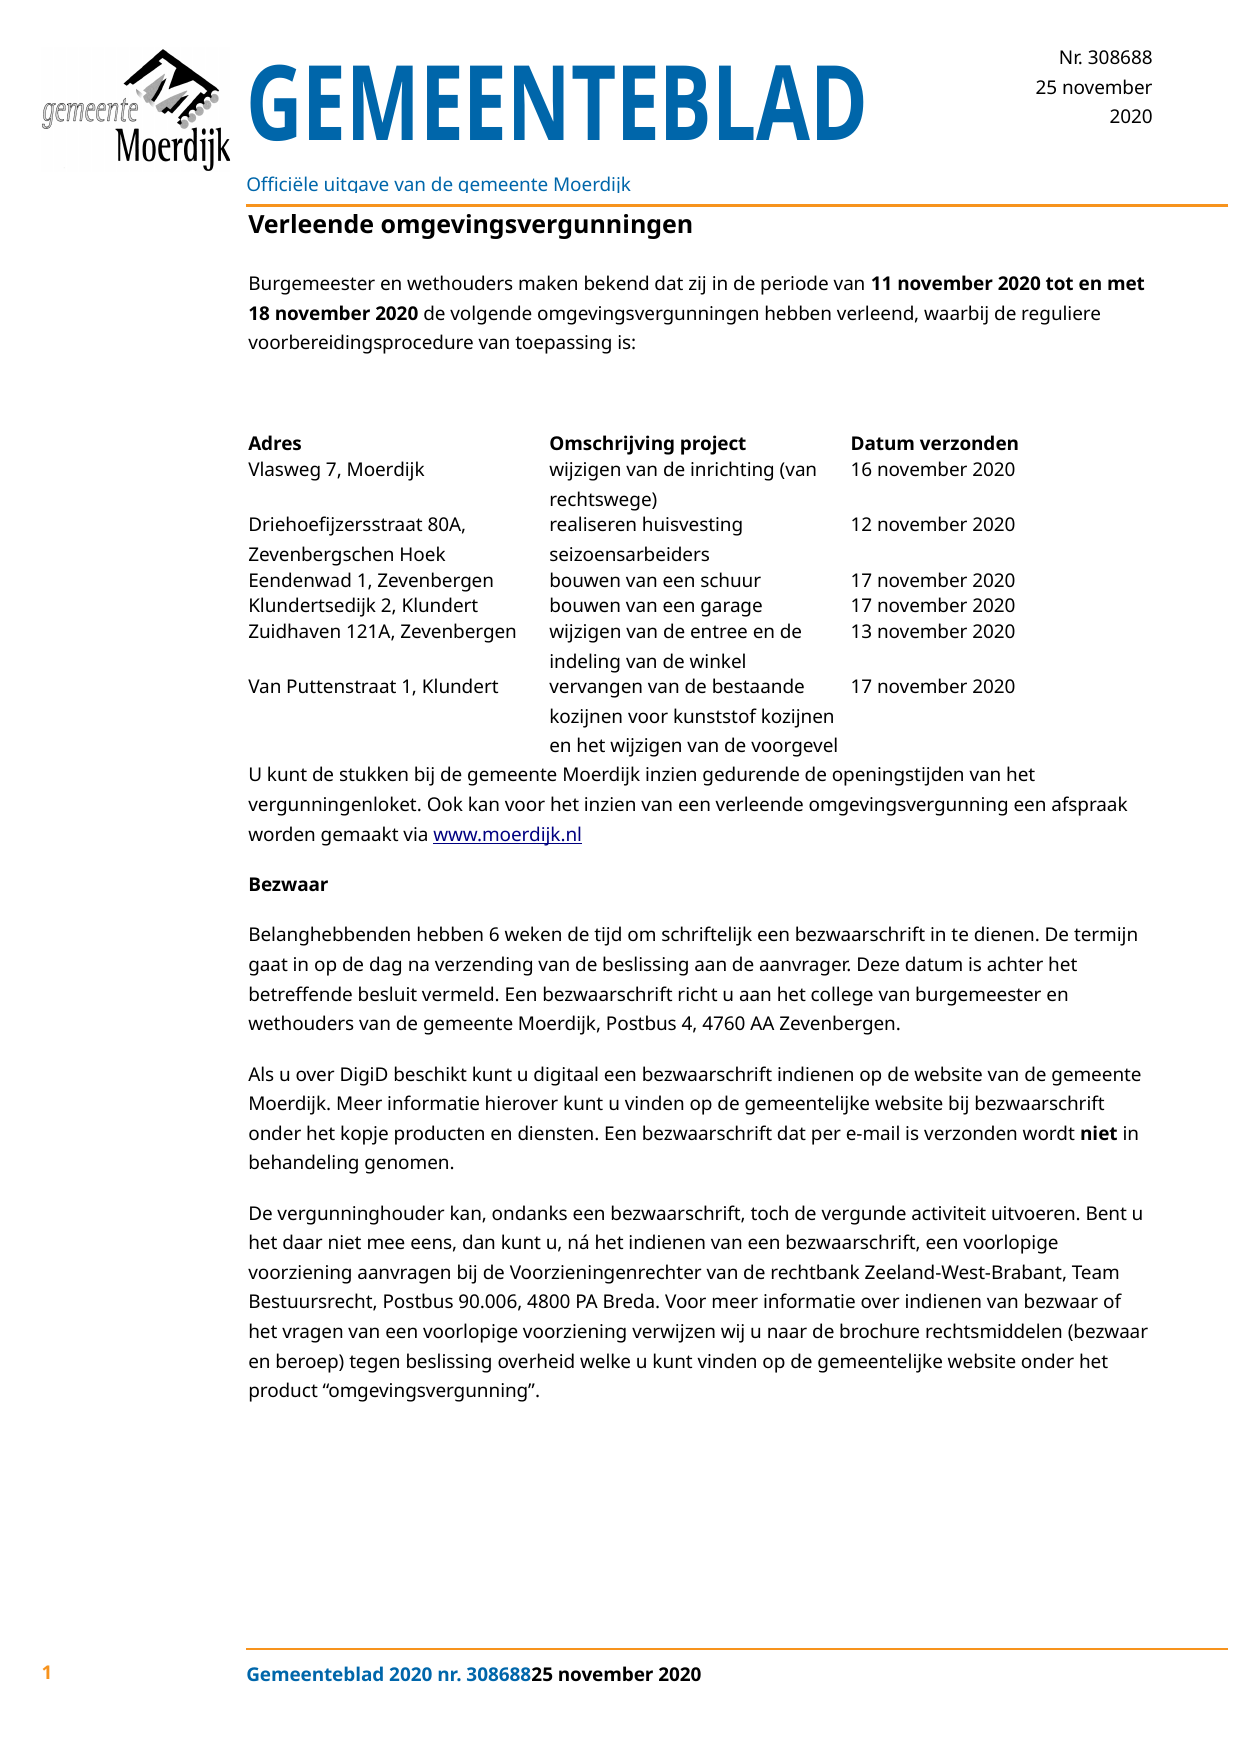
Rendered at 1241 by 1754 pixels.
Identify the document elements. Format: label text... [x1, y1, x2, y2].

table_cell Klundertsedijk 2, Klundert [248, 593, 549, 618]
text Als u over DigiD beschikt kunt u digitaal een bezwaarschrift indienen op de website van de gemeente Moerdijk. Meer informatie hierover kunt u vinden op de gemeentelijke website bij bezwaarschrift onder het kopje producten en diensten. Een bezwaarschrift dat per e-mail is verzonden wordt niet in behandeling genomen. [248, 1061, 1152, 1175]
text Burgemeester en wethouders maken bekend dat zij in de periode van 11 november 2020 tot en met 18 november 2020 de volgende omgevingsvergunningen hebben verleend, waarbij de reguliere voorbereidingsprocedure van toepassing is: [248, 270, 1152, 355]
table_header Adres [248, 430, 549, 456]
table_cell Vlasweg 7, Moerdijk [248, 456, 549, 511]
table_cell Van Puttenstraat 1, Klundert [248, 674, 549, 758]
table_cell wijzigen van de inrichting (van rechtswege) [549, 456, 850, 511]
table_header Omschrijving project [549, 430, 850, 456]
text De vergunninghouder kan, ondanks een bezwaarschrift, toch de vergunde activiteit uitvoeren. Bent u het daar niet mee eens, dan kunt u, ná het indienen van een bezwaarschrift, een voorlopige voorziening aanvragen bij de Voorzieningenrechter van de rechtbank Zeeland-West-Brabant, Team Bestuursrecht, Postbus 90.006, 4800 PA Breda. Voor meer informatie over indienen van bezwaar of het vragen van een voorlopige voorziening verwijzen wij u naar de brochure rechtsmiddelen (bezwaar en beroep) tegen beslissing overheid welke u kunt vinden op de gemeentelijke website onder het product “omgevingsvergunning”. [248, 1200, 1152, 1403]
text U kunt de stukken bij de gemeente Moerdijk inzien gedurende de openingstijden van het vergunningenloket. Ook kan voor het inzien van een verleende omgevingsvergunning een afspraak worden gemaakt via www.moerdijk.nl [248, 762, 1152, 847]
table_cell realiseren huisvesting seizoensarbeiders [549, 511, 850, 567]
text Bezwaar [248, 871, 1152, 897]
table_cell 17 november 2020 [850, 567, 1152, 592]
table_cell bouwen van een garage [549, 593, 850, 618]
table_cell 17 november 2020 [850, 674, 1152, 758]
table_cell Zuidhaven 121A, Zevenbergen [248, 618, 549, 673]
table_cell bouwen van een schuur [549, 567, 850, 592]
table_cell vervangen van de bestaande kozijnen voor kunststof kozijnen en het wijzigen van de voorgevel [549, 674, 850, 758]
table_cell Driehoefijzersstraat 80A, Zevenbergschen Hoek [248, 511, 549, 567]
text Verleende omgevingsvergunningen [248, 207, 1152, 241]
table_cell 13 november 2020 [850, 618, 1152, 673]
text Belanghebbenden hebben 6 weken de tijd om schriftelijk een bezwaarschrift in te dienen. De termijn gaat in op de dag na verzending van de beslissing aan de aanvrager. Deze datum is achter het betreffende besluit vermeld. Een bezwaarschrift richt u aan het college van burgemeester en wethouders van de gemeente Moerdijk, Postbus 4, 4760 AA Zevenbergen. [248, 922, 1152, 1036]
table_cell 17 november 2020 [850, 593, 1152, 618]
table_cell wijzigen van de entree en de indeling van de winkel [549, 618, 850, 673]
table_cell Eendenwad 1, Zevenbergen [248, 567, 549, 592]
table_cell 12 november 2020 [850, 511, 1152, 567]
table_header Datum verzonden [850, 430, 1152, 456]
table_cell 16 november 2020 [850, 456, 1152, 511]
picture [41, 47, 231, 172]
